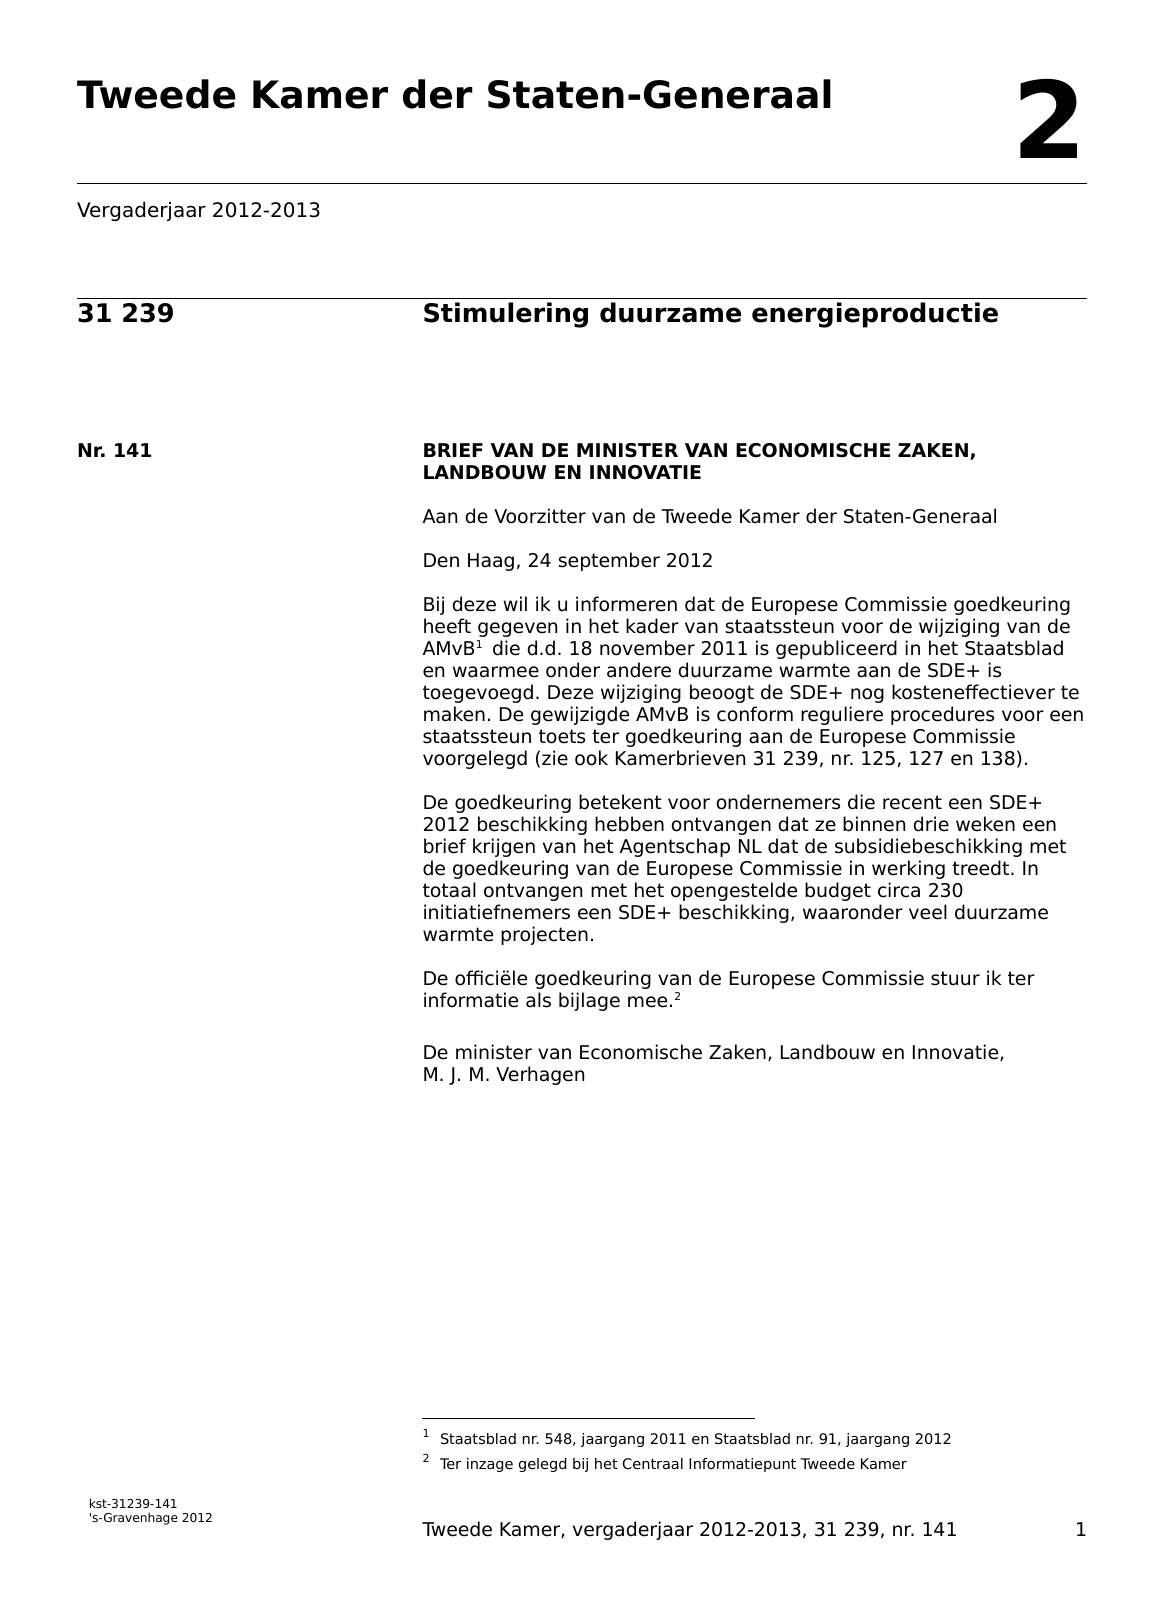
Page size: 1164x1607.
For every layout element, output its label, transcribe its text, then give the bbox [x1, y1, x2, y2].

table_cell Vergaderjaar 2012-2013 [77, 184, 1087, 298]
table_header 2 [886, 59, 1087, 183]
text De officiële goedkeuring van de Europese Commissie stuur ik ter informatie als bijlage mee. [422, 968, 1087, 1012]
text kst-31239-141 [88, 1497, 323, 1511]
text 's-Gravenhage 2012 [88, 1511, 323, 1525]
text Bij deze wil ik u informeren dat de Europese Commissie goedkeuring heeft gegeven in het kader van staatssteun voor de wijziging van de AMvB die d.d. 18 november 2011 is gepubliceerd in het Staatsblad en waarmee onder andere duurzame warmte aan de SDE+ is toegevoegd. Deze wijziging beoogt de SDE+ nog kosteneffectiever te maken. De gewijzigde AMvB is conform reguliere procedures voor een staatssteun toets ter goedkeuring aan de Europese Commissie voorgelegd (zie ook Kamerbrieven 31 239, nr. 125, 127 en 138). [422, 594, 1087, 770]
subtitle 31 239 Stimulering duurzame energieproductie [77, 299, 1087, 329]
table_header Tweede Kamer der Staten-Generaal [77, 59, 886, 183]
text Den Haag, 24 september 2012 [422, 550, 1087, 572]
subtitle Nr. 141 BRIEF VAN DE MINISTER VAN ECONOMISCHE ZAKEN, LANDBOUW EN INNOVATIE [77, 440, 1087, 484]
text De goedkeuring betekent voor ondernemers die recent een SDE+ 2012 beschikking hebben ontvangen dat ze binnen drie weken een brief krijgen van het Agentschap NL dat de subsidiebeschikking met de goedkeuring van de Europese Commissie in werking treedt. In totaal ontvangen met het opengestelde budget circa 230 initiatiefnemers een SDE+ beschikking, waaronder veel duurzame warmte projecten. [422, 792, 1087, 946]
text De minister van Economische Zaken, Landbouw en Innovatie, M. J. M. Verhagen [422, 1042, 1087, 1086]
text Ter inzage gelegd bij het Centraal Informatiepunt Tweede Kamer [422, 1452, 1087, 1474]
text Aan de Voorzitter van de Tweede Kamer der Staten-Generaal [422, 506, 1087, 528]
text Staatsblad nr. 548, jaargang 2011 en Staatsblad nr. 91, jaargang 2012 [422, 1427, 1087, 1449]
